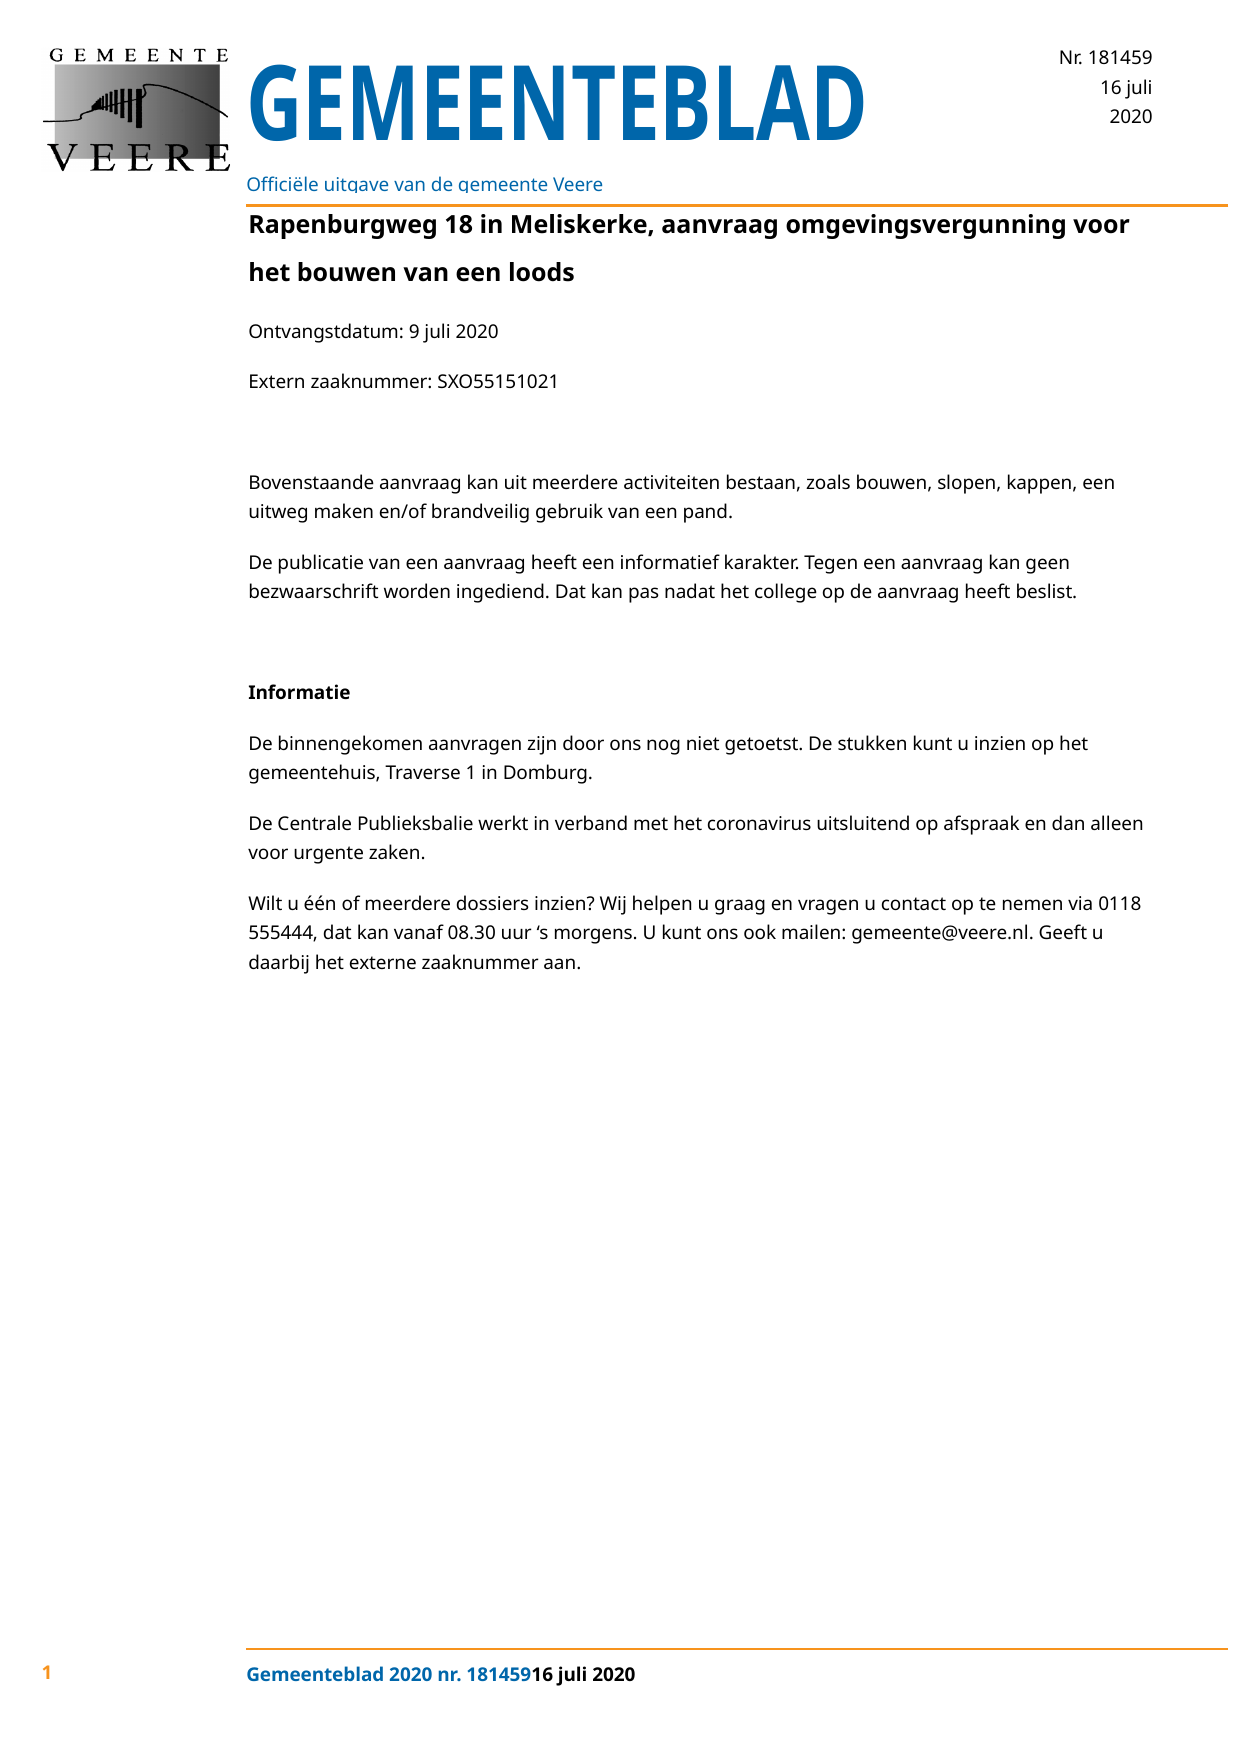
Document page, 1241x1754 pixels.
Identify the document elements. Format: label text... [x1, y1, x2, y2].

text De publicatie van een aanvraag heeft een informatief karakter. Tegen een aanvraag kan geen bezwaarschrift worden ingediend. Dat kan pas nadat het college op de aanvraag heeft beslist. [248, 549, 1152, 604]
picture [41, 47, 231, 172]
text De binnengekomen aanvragen zijn door ons nog niet getoetst. De stukken kunt u inzien op het gemeentehuis, Traverse 1 in Domburg. [248, 730, 1152, 785]
text Ontvangstdatum: 9 juli 2020 [248, 318, 1152, 344]
text Bovenstaande aanvraag kan uit meerdere activiteiten bestaan, zoals bouwen, slopen, kappen, een uitweg maken en/of brandveilig gebruik van een pand. [248, 469, 1152, 524]
text Rapenburgweg 18 in Meliskerke, aanvraag omgevingsvergunning voor het bouwen van een loods [248, 207, 1152, 288]
text De Centrale Publieksbalie werkt in verband met het coronavirus uitsluitend op afspraak en dan alleen voor urgente zaken. [248, 810, 1152, 865]
text Extern zaaknummer: SXO55151021 [248, 368, 1152, 394]
text Informatie [248, 679, 1152, 705]
text Wilt u één of meerdere dossiers inzien? Wij helpen u graag en vragen u contact op te nemen via 0118 555444, dat kan vanaf 08.30 uur ‘s morgens. U kunt ons ook mailen: gemeente@veere.nl. Geeft u daarbij het externe zaaknummer aan. [248, 890, 1152, 975]
